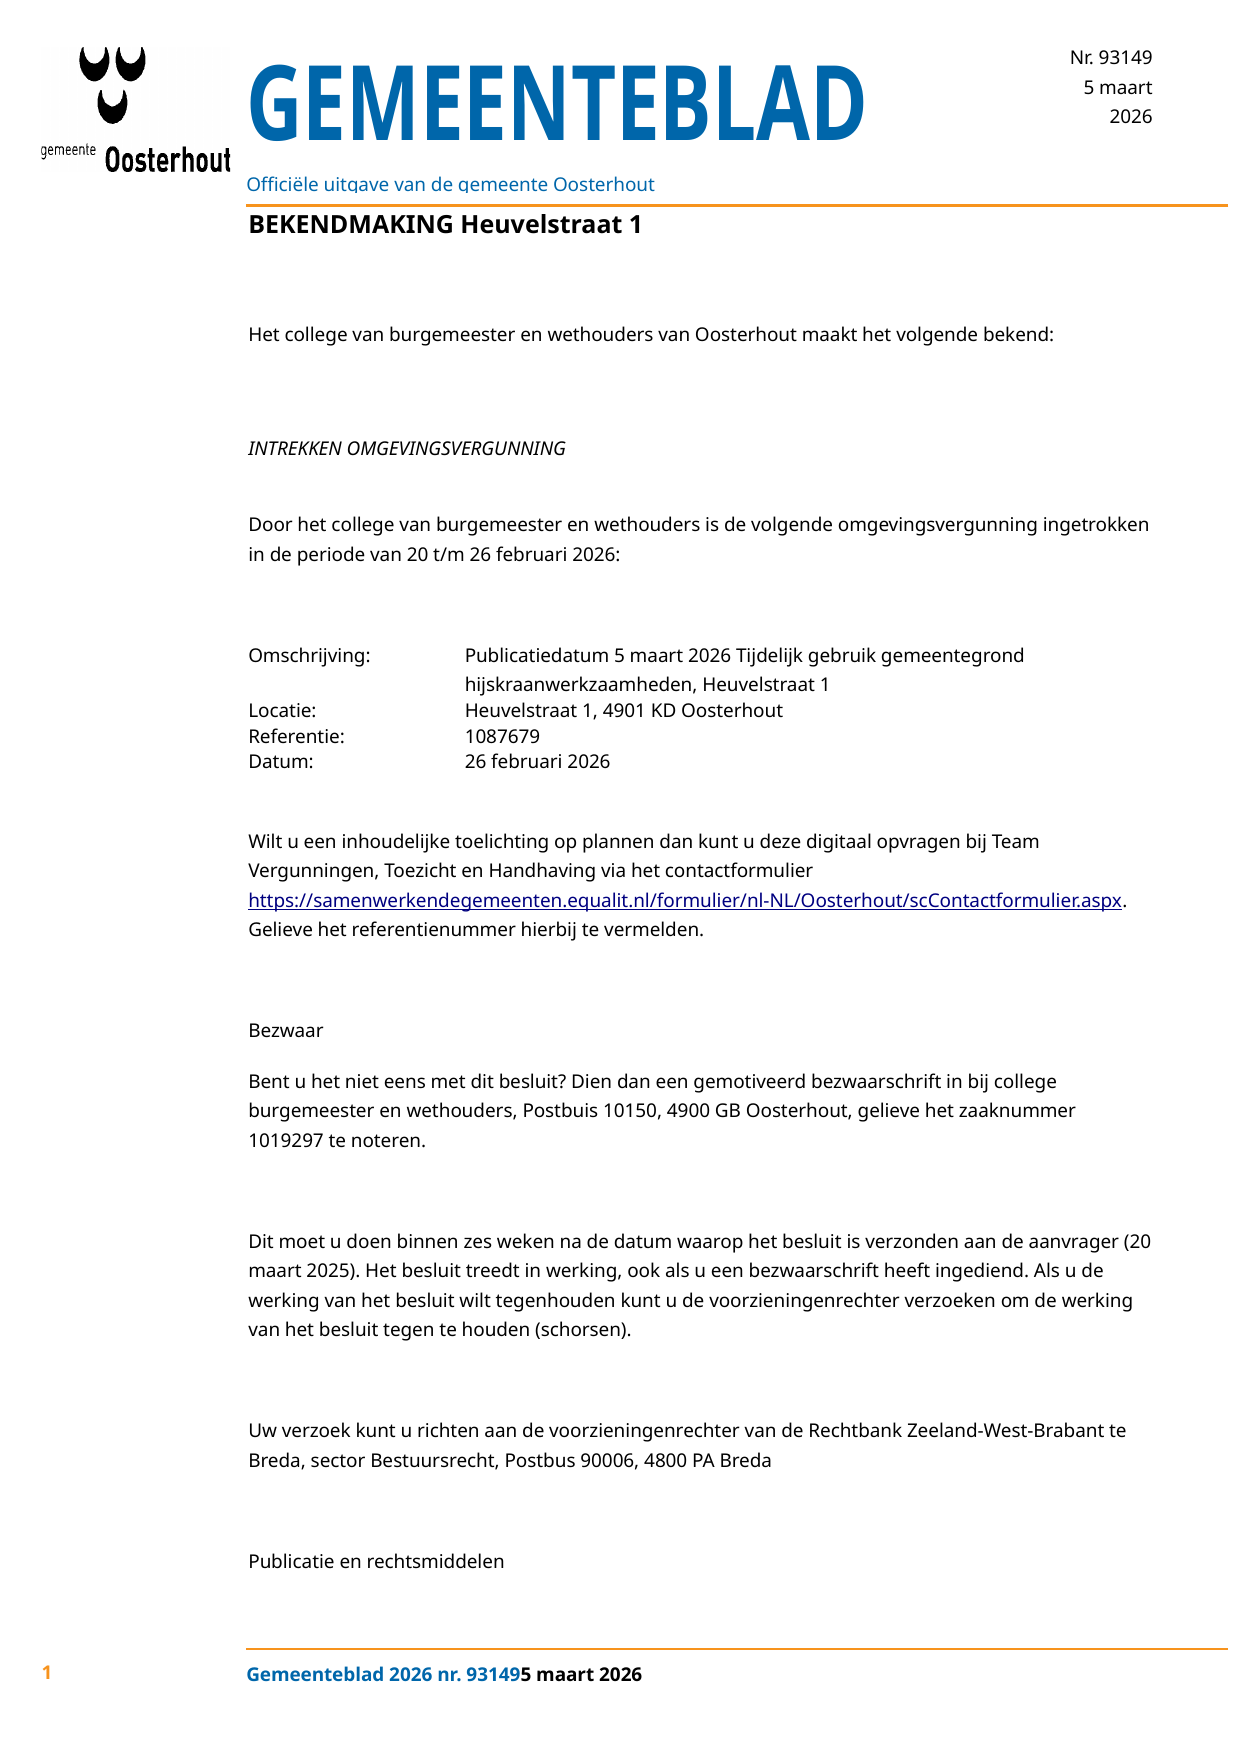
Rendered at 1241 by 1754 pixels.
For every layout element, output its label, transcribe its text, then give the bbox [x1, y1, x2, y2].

text Bent u het niet eens met dit besluit? Dien dan een gemotiveerd bezwaarschrift in bij college burgemeester en wethouders, Postbuis 10150, 4900 GB Oosterhout, gelieve het zaaknummer 1019297 te noteren. [248, 1068, 1152, 1153]
text Uw verzoek kunt u richten aan de voorzieningenrechter van de Rechtbank Zeeland-West-Brabant te Breda, sector Bestuursrecht, Postbus 90006, 4800 PA Breda [248, 1417, 1152, 1473]
table_cell Datum: [248, 749, 464, 774]
table_header Publicatiedatum 5 maart 2026 Tijdelijk gebruik gemeentegrond hijskraanwerkzaamheden, Heuvelstraat 1 [465, 642, 1152, 697]
text BEKENDMAKING Heuvelstraat 1 [248, 207, 1152, 241]
table_cell Referentie: [248, 723, 464, 748]
text Bezwaar [248, 1017, 1152, 1043]
picture [41, 47, 231, 172]
text INTREKKEN OMGEVINGSVERGUNNING [248, 435, 1152, 461]
table_cell Locatie: [248, 697, 464, 723]
text Het college van burgemeester en wethouders van Oosterhout maakt het volgende bekend: [248, 321, 1152, 346]
table_cell 1087679 [465, 723, 1152, 748]
text Door het college van burgemeester en wethouders is de volgende omgevingsvergunning ingetrokken in de periode van 20 t/m 26 februari 2026: [248, 511, 1152, 567]
text Publicatie en rechtsmiddelen [248, 1548, 1152, 1574]
table_cell 26 februari 2026 [465, 749, 1152, 774]
table_header Omschrijving: [248, 642, 464, 697]
text Dit moet u doen binnen zes weken na de datum waarop het besluit is verzonden aan de aanvrager (20 maart 2025). Het besluit treedt in werking, ook als u een bezwaarschrift heeft ingediend. Als u de werking van het besluit wilt tegenhouden kunt u de voorzieningenrechter verzoeken om de werking van het besluit tegen te houden (schorsen). [248, 1228, 1152, 1342]
table_cell Heuvelstraat 1, 4901 KD Oosterhout [465, 697, 1152, 723]
text Wilt u een inhoudelijke toelichting op plannen dan kunt u deze digitaal opvragen bij Team Vergunningen, Toezicht en Handhaving via het contactformulier https://samenwerkendegemeenten.equalit.nl/formulier/nl-NL/Oosterhout/scContactformulier.aspx. Gelieve het referentienummer hierbij te vermelden. [248, 828, 1152, 942]
